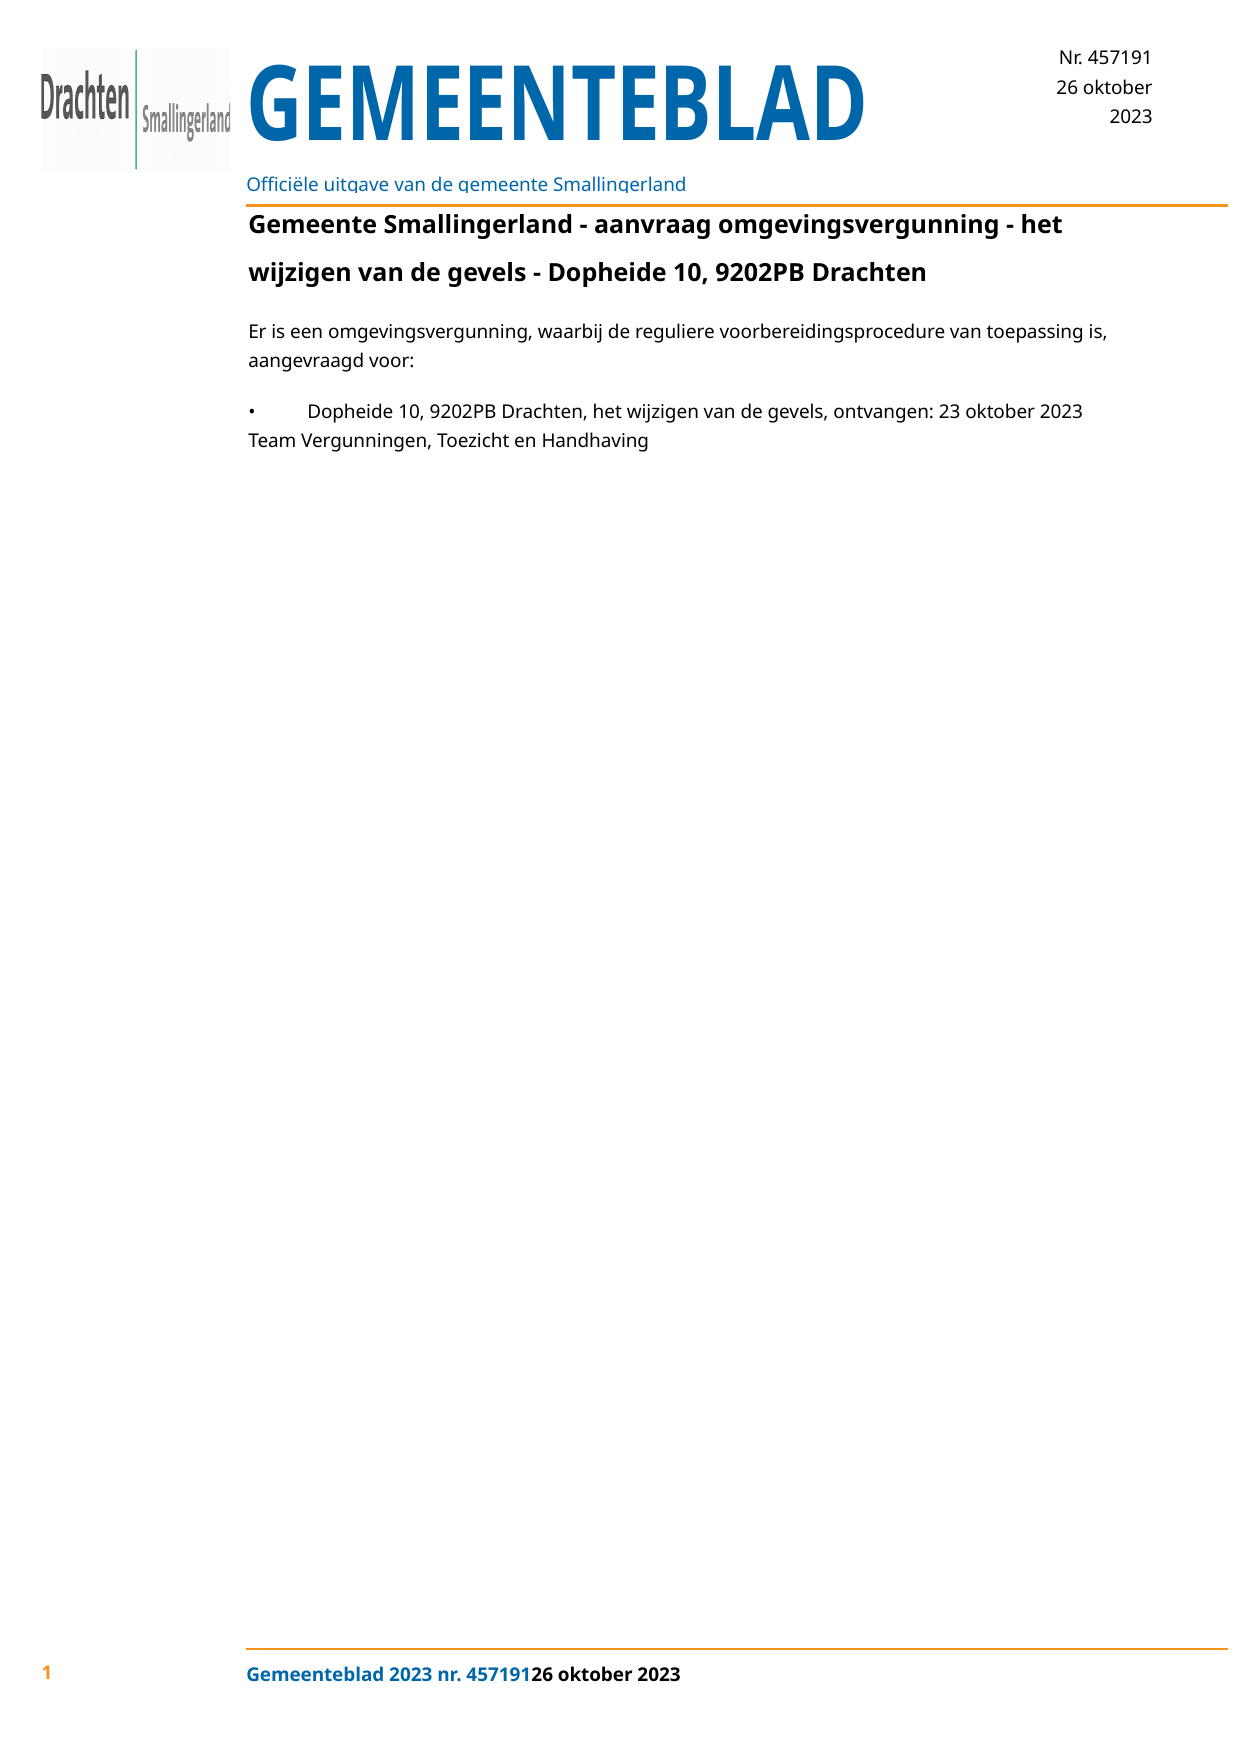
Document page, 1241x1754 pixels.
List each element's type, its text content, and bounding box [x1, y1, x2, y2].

picture [41, 47, 231, 172]
list Dopheide 10, 9202PB Drachten, het wijzigen van de gevels, ontvangen: 23 oktober 2023 [248, 398, 1152, 424]
text Team Vergunningen, Toezicht en Handhaving [248, 427, 1152, 453]
text Gemeente Smallingerland - aanvraag omgevingsvergunning - het wijzigen van de gevels - Dopheide 10, 9202PB Drachten [248, 207, 1152, 288]
text Er is een omgevingsvergunning, waarbij de reguliere voorbereidingsprocedure van toepassing is, aangevraagd voor: [248, 318, 1152, 373]
